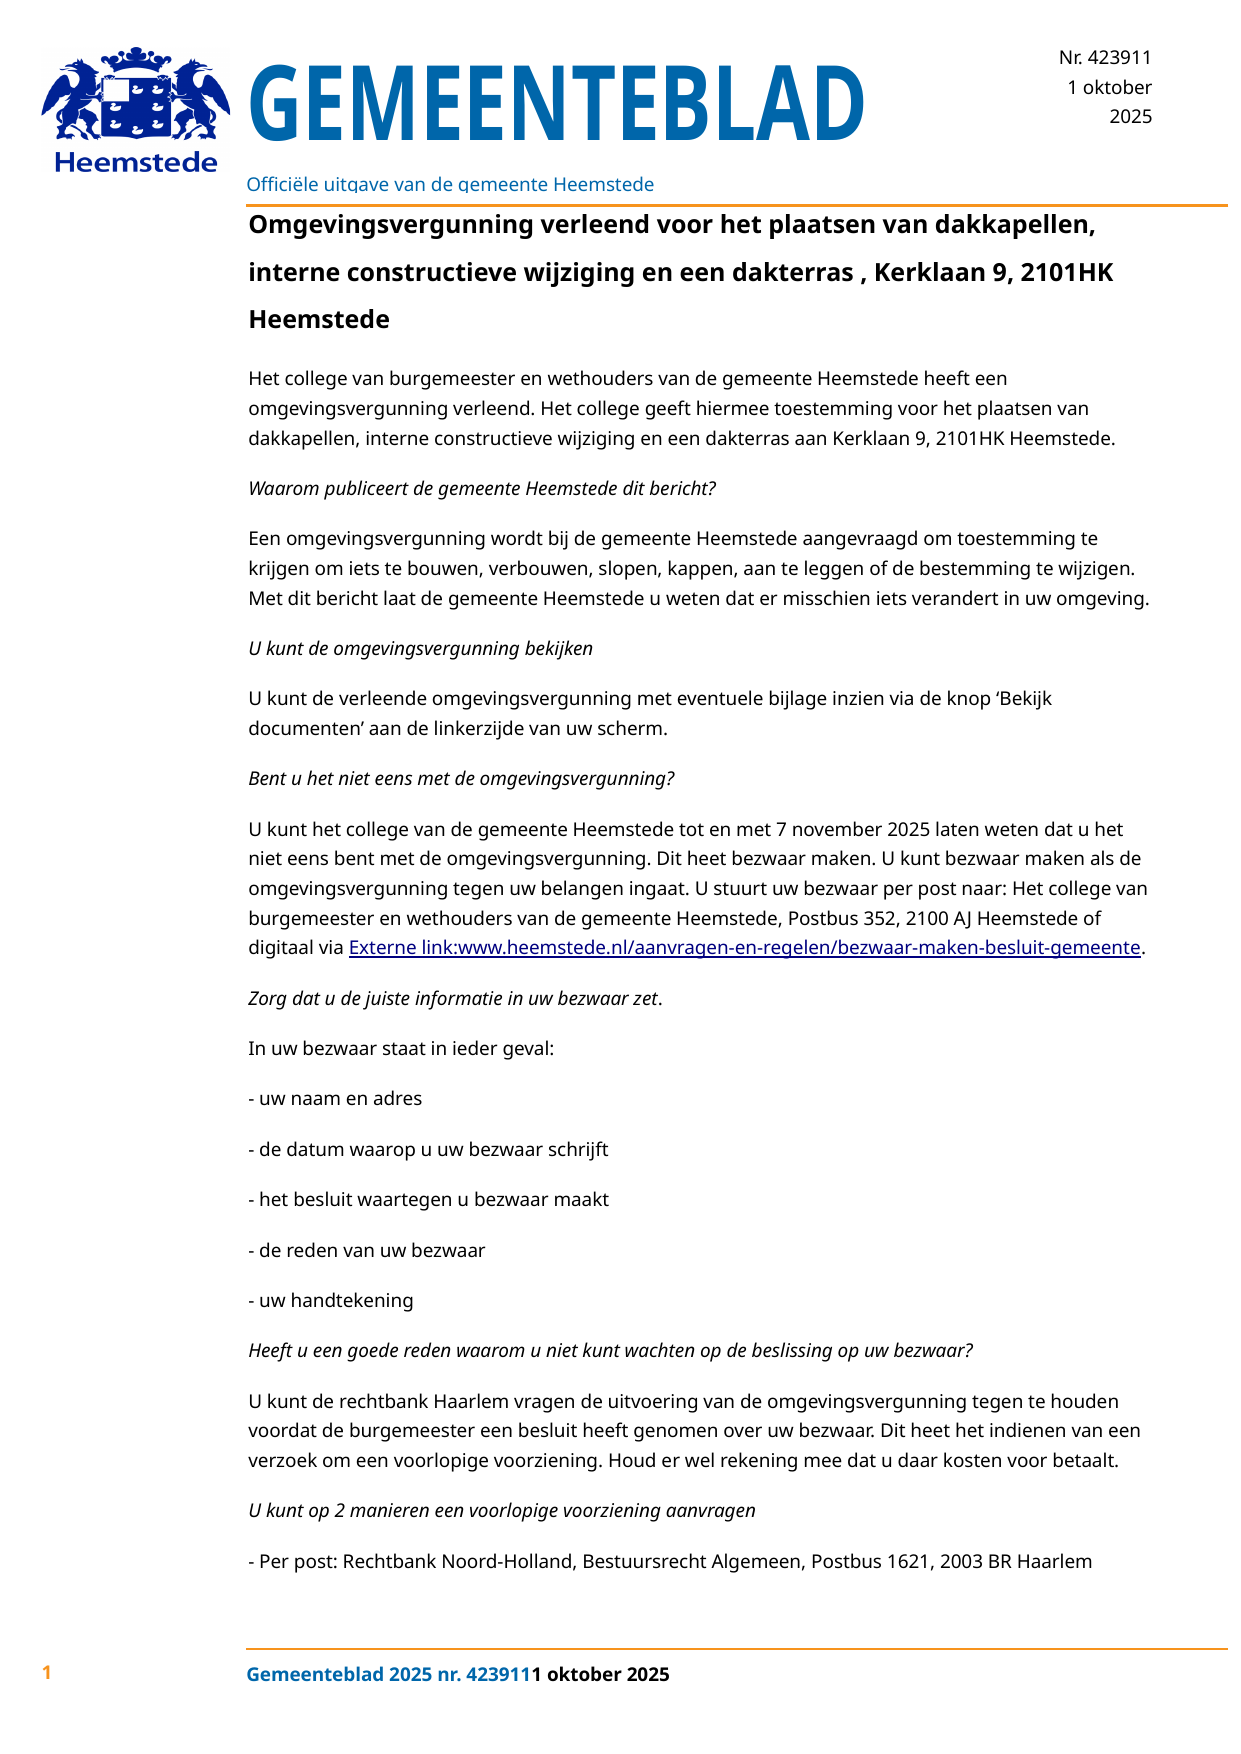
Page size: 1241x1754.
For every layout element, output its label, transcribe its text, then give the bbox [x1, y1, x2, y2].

text Het college van burgemeester en wethouders van de gemeente Heemstede heeft een omgevingsvergunning verleend. Het college geeft hiermee toestemming voor het plaatsen van dakkapellen, interne constructieve wijziging en een dakterras aan Kerklaan 9, 2101HK Heemstede. [248, 366, 1152, 450]
text Zorg dat u de juiste informatie in uw bezwaar zet. [248, 985, 1152, 1010]
text Omgevingsvergunning verleend voor het plaatsen van dakkapellen, interne constructieve wijziging en een dakterras , Kerklaan 9, 2101HK Heemstede [248, 207, 1152, 336]
text - uw naam en adres [248, 1086, 1152, 1111]
text U kunt op 2 manieren een voorlopige voorziening aanvragen [248, 1498, 1152, 1523]
text Een omgevingsvergunning wordt bij de gemeente Heemstede aangevraagd om toestemming te krijgen om iets te bouwen, verbouwen, slopen, kappen, aan te leggen of de bestemming te wijzigen. Met dit bericht laat de gemeente Heemstede u weten dat er misschien iets verandert in uw omgeving. [248, 526, 1152, 610]
text - Per post: Rechtbank Noord-Holland, Bestuursrecht Algemeen, Postbus 1621, 2003 BR Haarlem [248, 1548, 1152, 1574]
text U kunt de rechtbank Haarlem vragen de uitvoering van de omgevingsvergunning tegen te houden voordat de burgemeester een besluit heeft genomen over uw bezwaar. Dit heet het indienen van een verzoek om een voorlopige voorziening. Houd er wel rekening mee dat u daar kosten voor betaalt. [248, 1388, 1152, 1473]
text In uw bezwaar staat in ieder geval: [248, 1035, 1152, 1061]
text U kunt het college van de gemeente Heemstede tot en met 7 november 2025 laten weten dat u het niet eens bent met de omgevingsvergunning. Dit heet bezwaar maken. U kunt bezwaar maken als de omgevingsvergunning tegen uw belangen ingaat. U stuurt uw bezwaar per post naar: Het college van burgemeester en wethouders van de gemeente Heemstede, Postbus 352, 2100 AJ Heemstede of digitaal via Externe link:www.heemstede.nl/aanvragen-en-regelen/bezwaar-maken-besluit-gemeente. [248, 816, 1152, 960]
text Bent u het niet eens met de omgevingsvergunning? [248, 766, 1152, 791]
text - het besluit waartegen u bezwaar maakt [248, 1186, 1152, 1212]
text U kunt de verleende omgevingsvergunning met eventuele bijlage inzien via de knop ‘Bekijk documenten’ aan de linkerzijde van uw scherm. [248, 686, 1152, 741]
text - de reden van uw bezwaar [248, 1237, 1152, 1262]
text - uw handtekening [248, 1287, 1152, 1313]
text Heeft u een goede reden waarom u niet kunt wachten op de beslissing op uw bezwaar? [248, 1338, 1152, 1363]
text U kunt de omgevingsvergunning bekijken [248, 635, 1152, 661]
picture [41, 47, 231, 172]
text Waarom publiceert de gemeente Heemstede dit bericht? [248, 475, 1152, 501]
text - de datum waarop u uw bezwaar schrijft [248, 1136, 1152, 1162]
